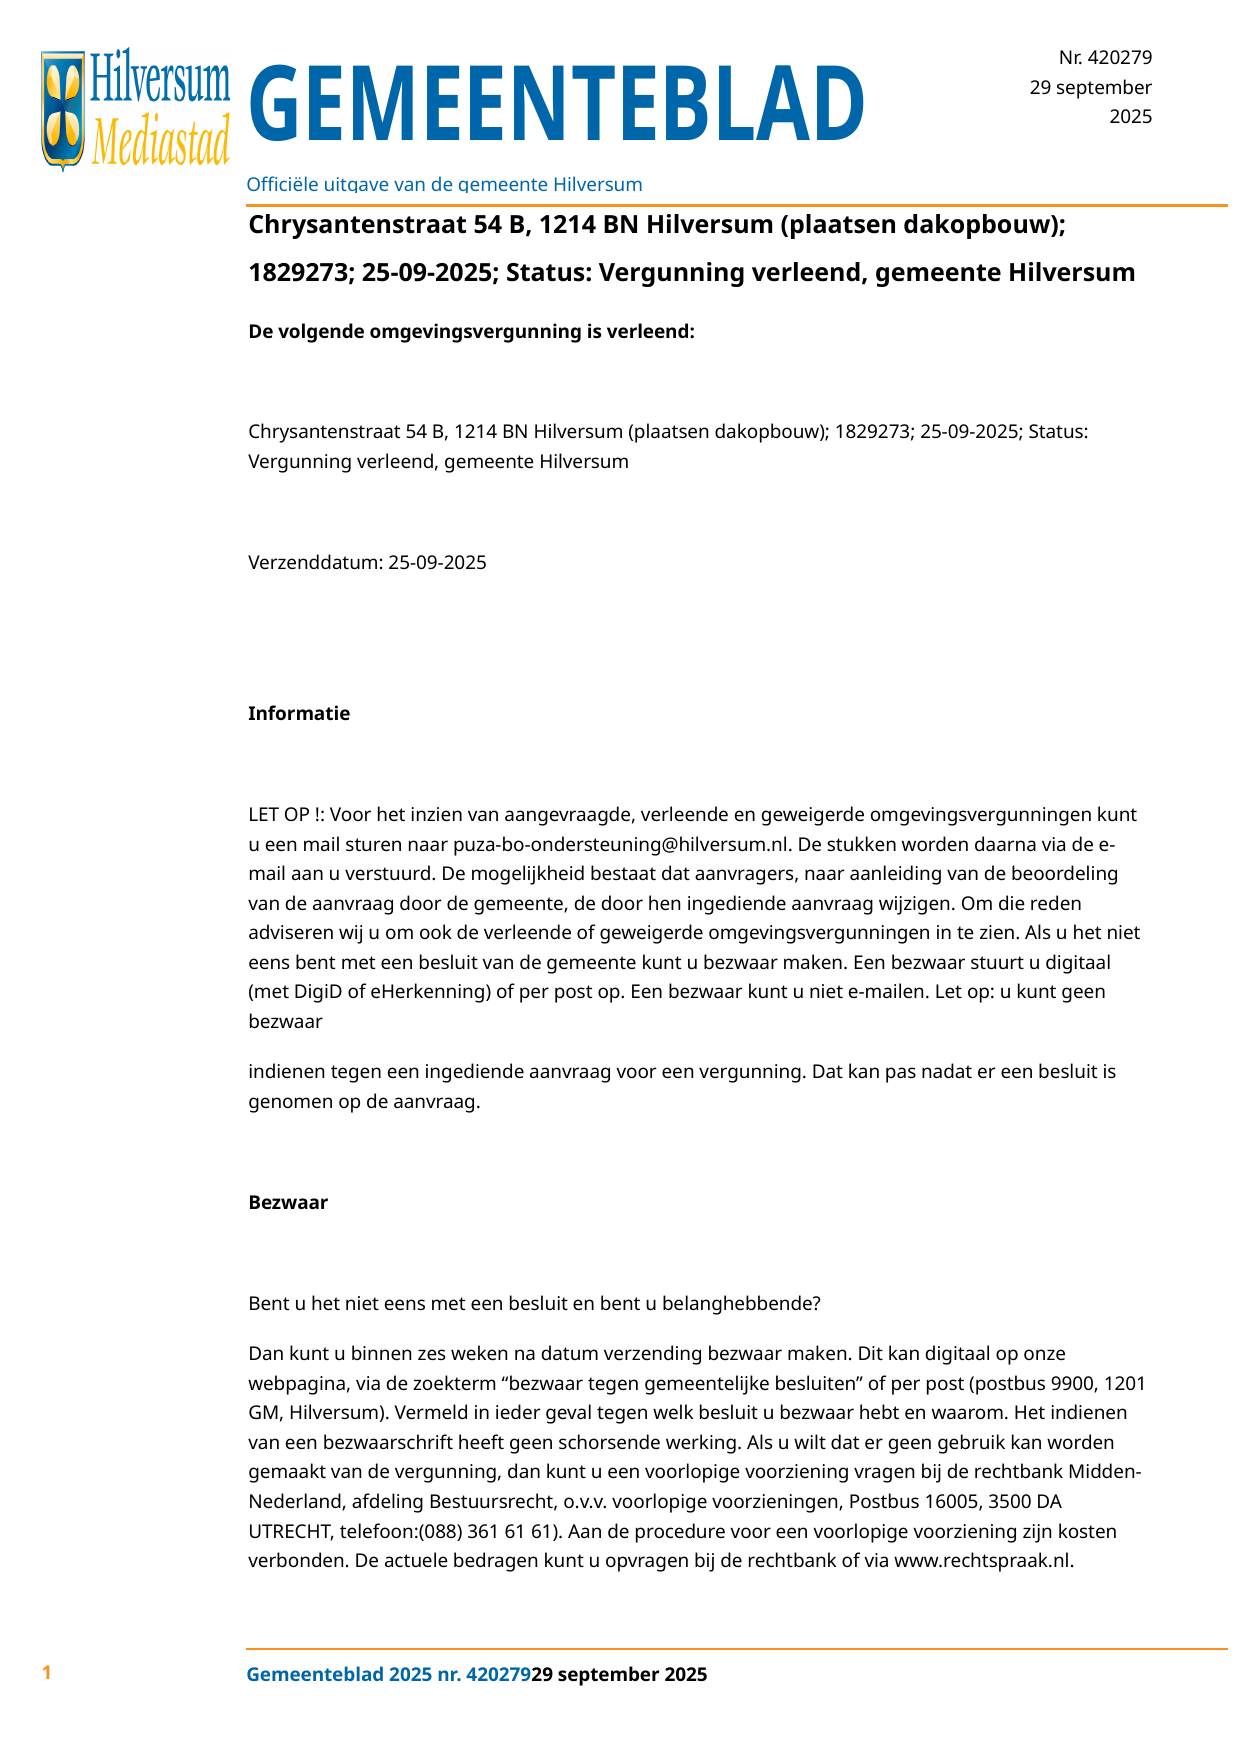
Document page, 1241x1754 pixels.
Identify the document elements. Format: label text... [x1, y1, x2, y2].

text indienen tegen een ingediende aanvraag voor een vergunning. Dat kan pas nadat er een besluit is genomen op de aanvraag. [248, 1059, 1152, 1114]
text Chrysantenstraat 54 B, 1214 BN Hilversum (plaatsen dakopbouw); 1829273; 25-09-2025; Status: Vergunning verleend, gemeente Hilversum [248, 419, 1152, 474]
text Bent u het niet eens met een besluit en bent u belanghebbende? [248, 1290, 1152, 1316]
picture [41, 47, 231, 172]
text Bezwaar [248, 1189, 1152, 1215]
text Chrysantenstraat 54 B, 1214 BN Hilversum (plaatsen dakopbouw); 1829273; 25-09-2025; Status: Vergunning verleend, gemeente Hilversum [248, 207, 1152, 288]
text LET OP !: Voor het inzien van aangevraagde, verleende en geweigerde omgevingsvergunningen kunt u een mail sturen naar puza-bo-ondersteuning@hilversum.nl. De stukken worden daarna via de e-mail aan u verstuurd. De mogelijkheid bestaat dat aanvragers, naar aanleiding van de beoordeling van de aanvraag door de gemeente, de door hen ingediende aanvraag wijzigen. Om die reden adviseren wij u om ook de verleende of geweigerde omgevingsvergunningen in te zien. Als u het niet eens bent met een besluit van de gemeente kunt u bezwaar maken. Een bezwaar stuurt u digitaal (met DigiD of eHerkenning) of per post op. Een bezwaar kunt u niet e-mailen. Let op: u kunt geen bezwaar [248, 801, 1152, 1034]
text Informatie [248, 700, 1152, 726]
text Dan kunt u binnen zes weken na datum verzending bezwaar maken. Dit kan digitaal op onze webpagina, via de zoekterm “bezwaar tegen gemeentelijke besluiten” of per post (postbus 9900, 1201 GM, Hilversum). Vermeld in ieder geval tegen welk besluit u bezwaar hebt en waarom. Het indienen van een bezwaarschrift heeft geen schorsende werking. Als u wilt dat er geen gebruik kan worden gemaakt van de vergunning, dan kunt u een voorlopige voorziening vragen bij de rechtbank Midden-Nederland, afdeling Bestuursrecht, o.v.v. voorlopige voorzieningen, Postbus 16005, 3500 DA UTRECHT, telefoon:(088) 361 61 61). Aan de procedure voor een voorlopige voorziening zijn kosten verbonden. De actuele bedragen kunt u opvragen bij de rechtbank of via www.rechtspraak.nl. [248, 1340, 1152, 1573]
text De volgende omgevingsvergunning is verleend: [248, 318, 1152, 344]
text Verzenddatum: 25-09-2025 [248, 549, 1152, 575]
